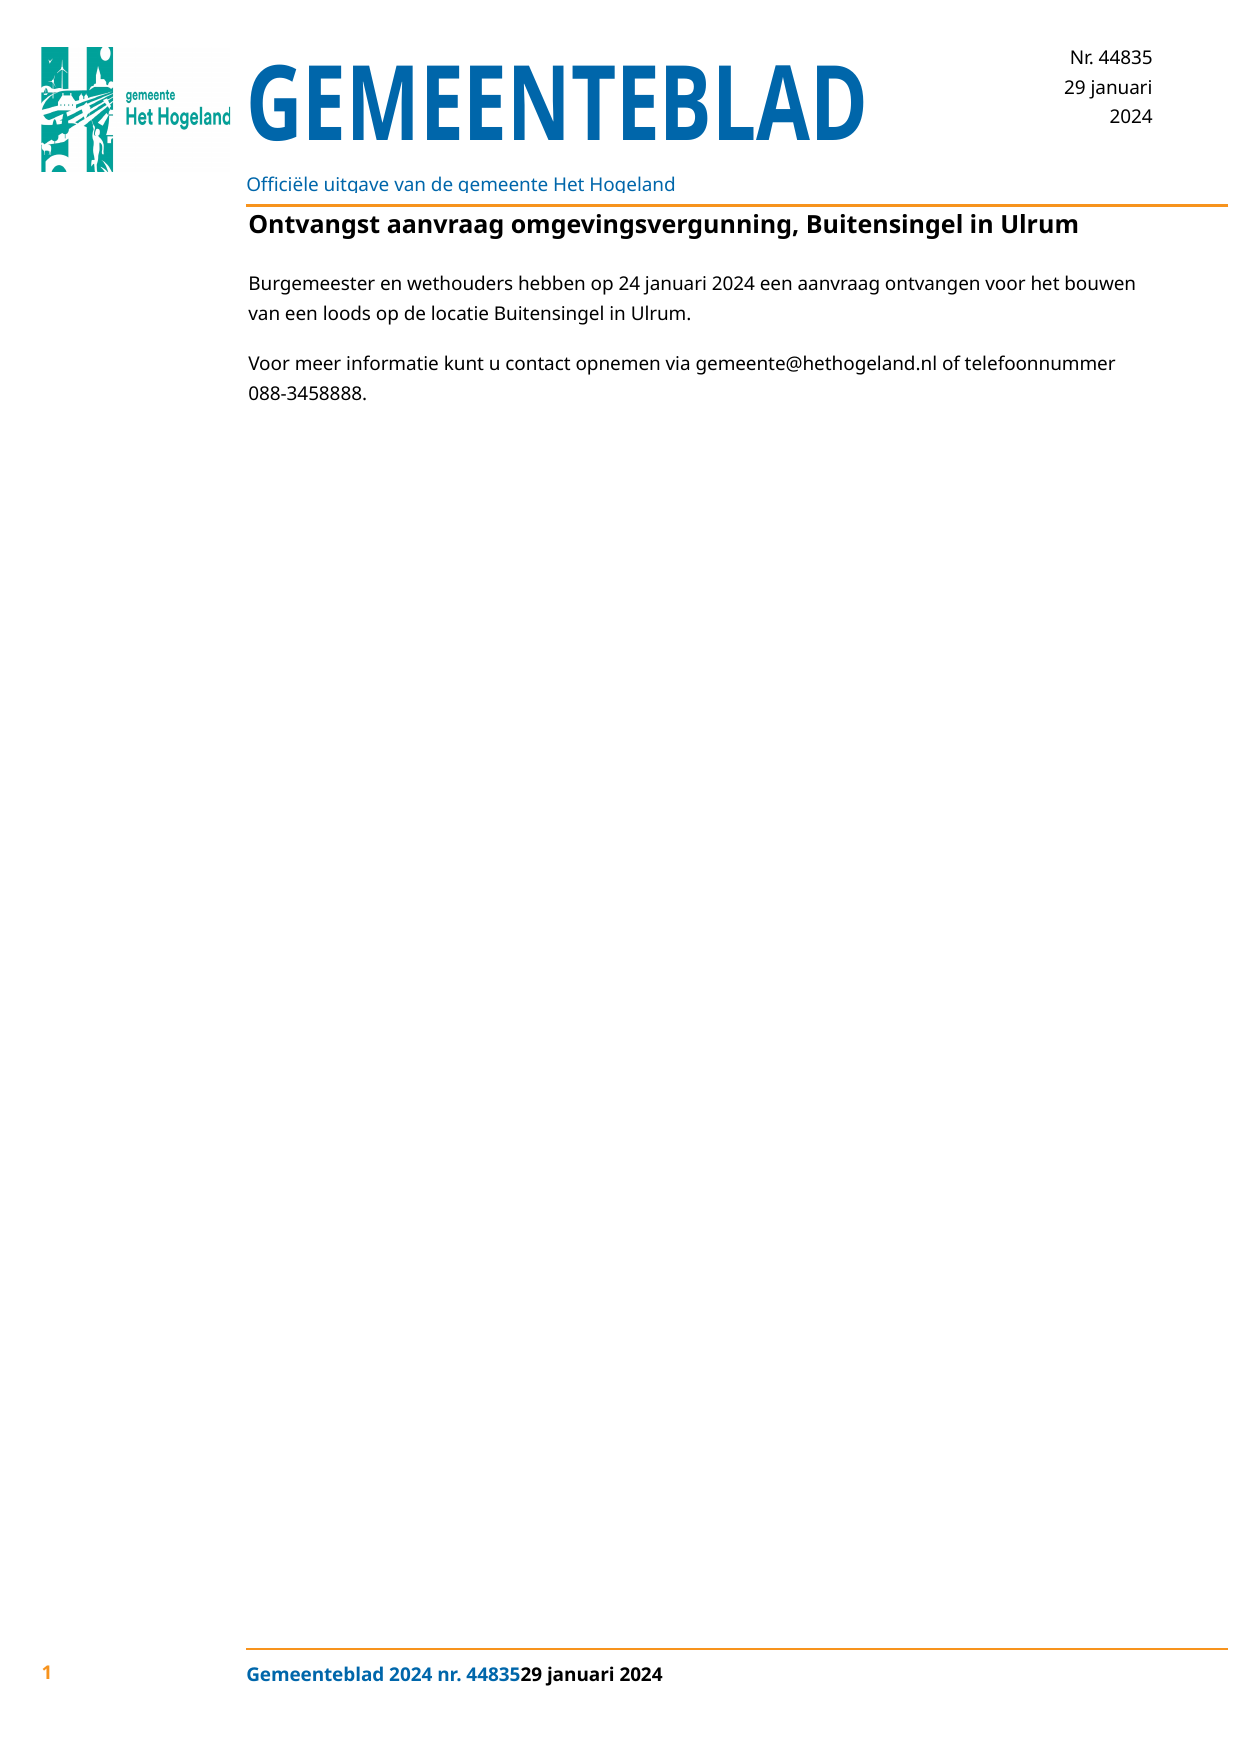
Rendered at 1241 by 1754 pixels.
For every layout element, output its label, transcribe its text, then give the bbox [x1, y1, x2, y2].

text Voor meer informatie kunt u contact opnemen via gemeente@hethogeland.nl of telefoonnummer 088-3458888. [248, 350, 1152, 406]
picture [41, 47, 231, 172]
text Ontvangst aanvraag omgevingsvergunning, Buitensingel in Ulrum [248, 207, 1152, 241]
text Burgemeester en wethouders hebben op 24 januari 2024 een aanvraag ontvangen voor het bouwen van een loods op de locatie Buitensingel in Ulrum. [248, 270, 1152, 326]
